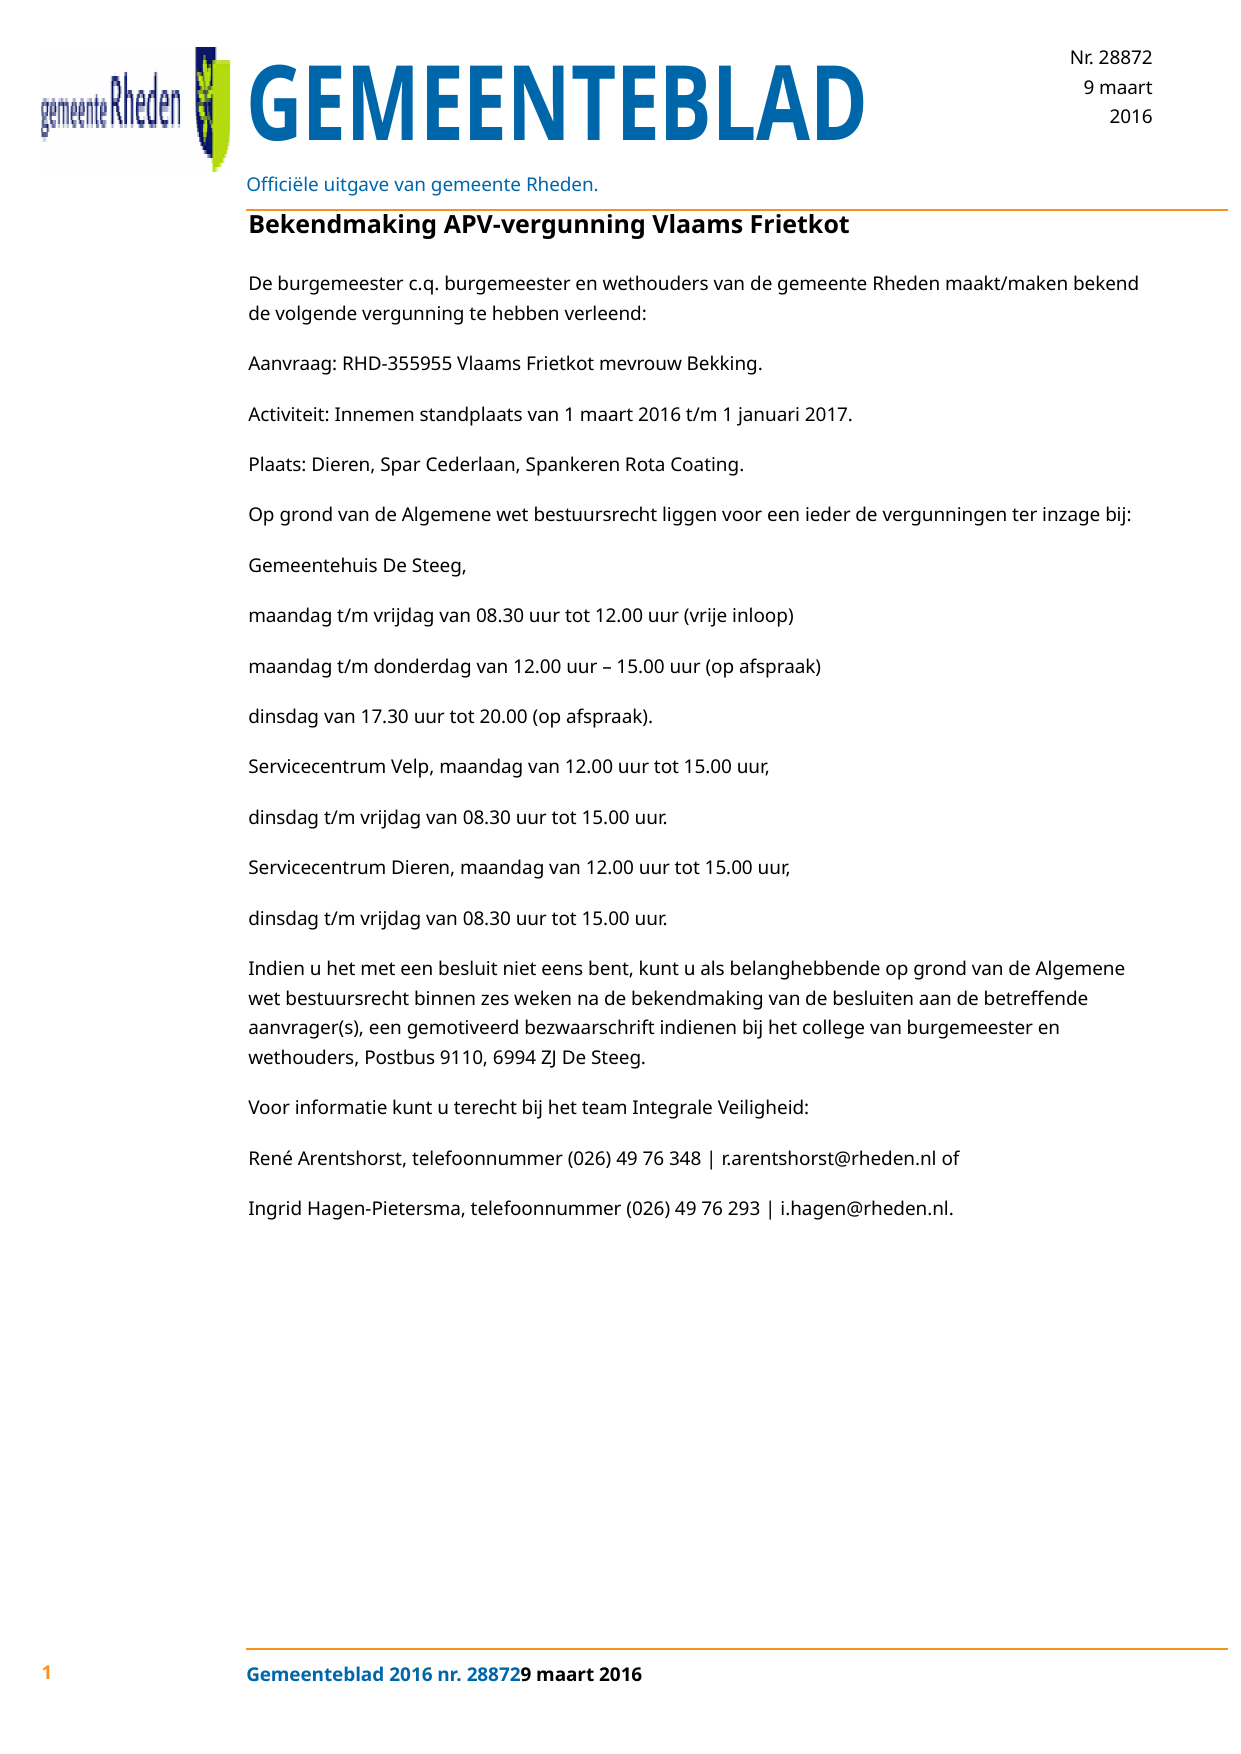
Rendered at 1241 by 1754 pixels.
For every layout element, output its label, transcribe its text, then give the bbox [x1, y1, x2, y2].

text Activiteit: Innemen standplaats van 1 maart 2016 t/m 1 januari 2017. [248, 401, 1152, 426]
text dinsdag t/m vrijdag van 08.30 uur tot 15.00 uur. [248, 804, 1152, 830]
text Servicecentrum Velp, maandag van 12.00 uur tot 15.00 uur, [248, 754, 1152, 779]
text De burgemeester c.q. burgemeester en wethouders van de gemeente Rheden maakt/maken bekend de volgende vergunning te hebben verleend: [248, 270, 1152, 326]
text dinsdag t/m vrijdag van 08.30 uur tot 15.00 uur. [248, 905, 1152, 931]
text Op grond van de Algemene wet bestuursrecht liggen voor een ieder de vergunningen ter inzage bij: [248, 502, 1152, 527]
text Voor informatie kunt u terecht bij het team Integrale Veiligheid: [248, 1094, 1152, 1120]
text Servicecentrum Dieren, maandag van 12.00 uur tot 15.00 uur, [248, 854, 1152, 880]
text maandag t/m donderdag van 12.00 uur – 15.00 uur (op afspraak) [248, 653, 1152, 678]
text Plaats: Dieren, Spar Cederlaan, Spankeren Rota Coating. [248, 451, 1152, 477]
text Bekendmaking APV-vergunning Vlaams Frietkot [248, 211, 1152, 241]
text Aanvraag: RHD-355955 Vlaams Frietkot mevrouw Bekking. [248, 350, 1152, 376]
text René Arentshorst, telefoonnummer (026) 49 76 348 | r.arentshorst@rheden.nl of [248, 1145, 1152, 1171]
text dinsdag van 17.30 uur tot 20.00 (op afspraak). [248, 703, 1152, 729]
text maandag t/m vrijdag van 08.30 uur tot 12.00 uur (vrije inloop) [248, 602, 1152, 628]
text Gemeentehuis De Steeg, [248, 552, 1152, 578]
text Ingrid Hagen-Pietersma, telefoonnummer (026) 49 76 293 | i.hagen@rheden.nl. [248, 1195, 1152, 1221]
picture [41, 47, 231, 172]
text Indien u het met een besluit niet eens bent, kunt u als belanghebbende op grond van de Algemene wet bestuursrecht binnen zes weken na de bekendmaking van de besluiten aan de betreffende aanvrager(s), een gemotiveerd bezwaarschrift indienen bij het college van burgemeester en wethouders, Postbus 9110, 6994 ZJ De Steeg. [248, 955, 1152, 1070]
